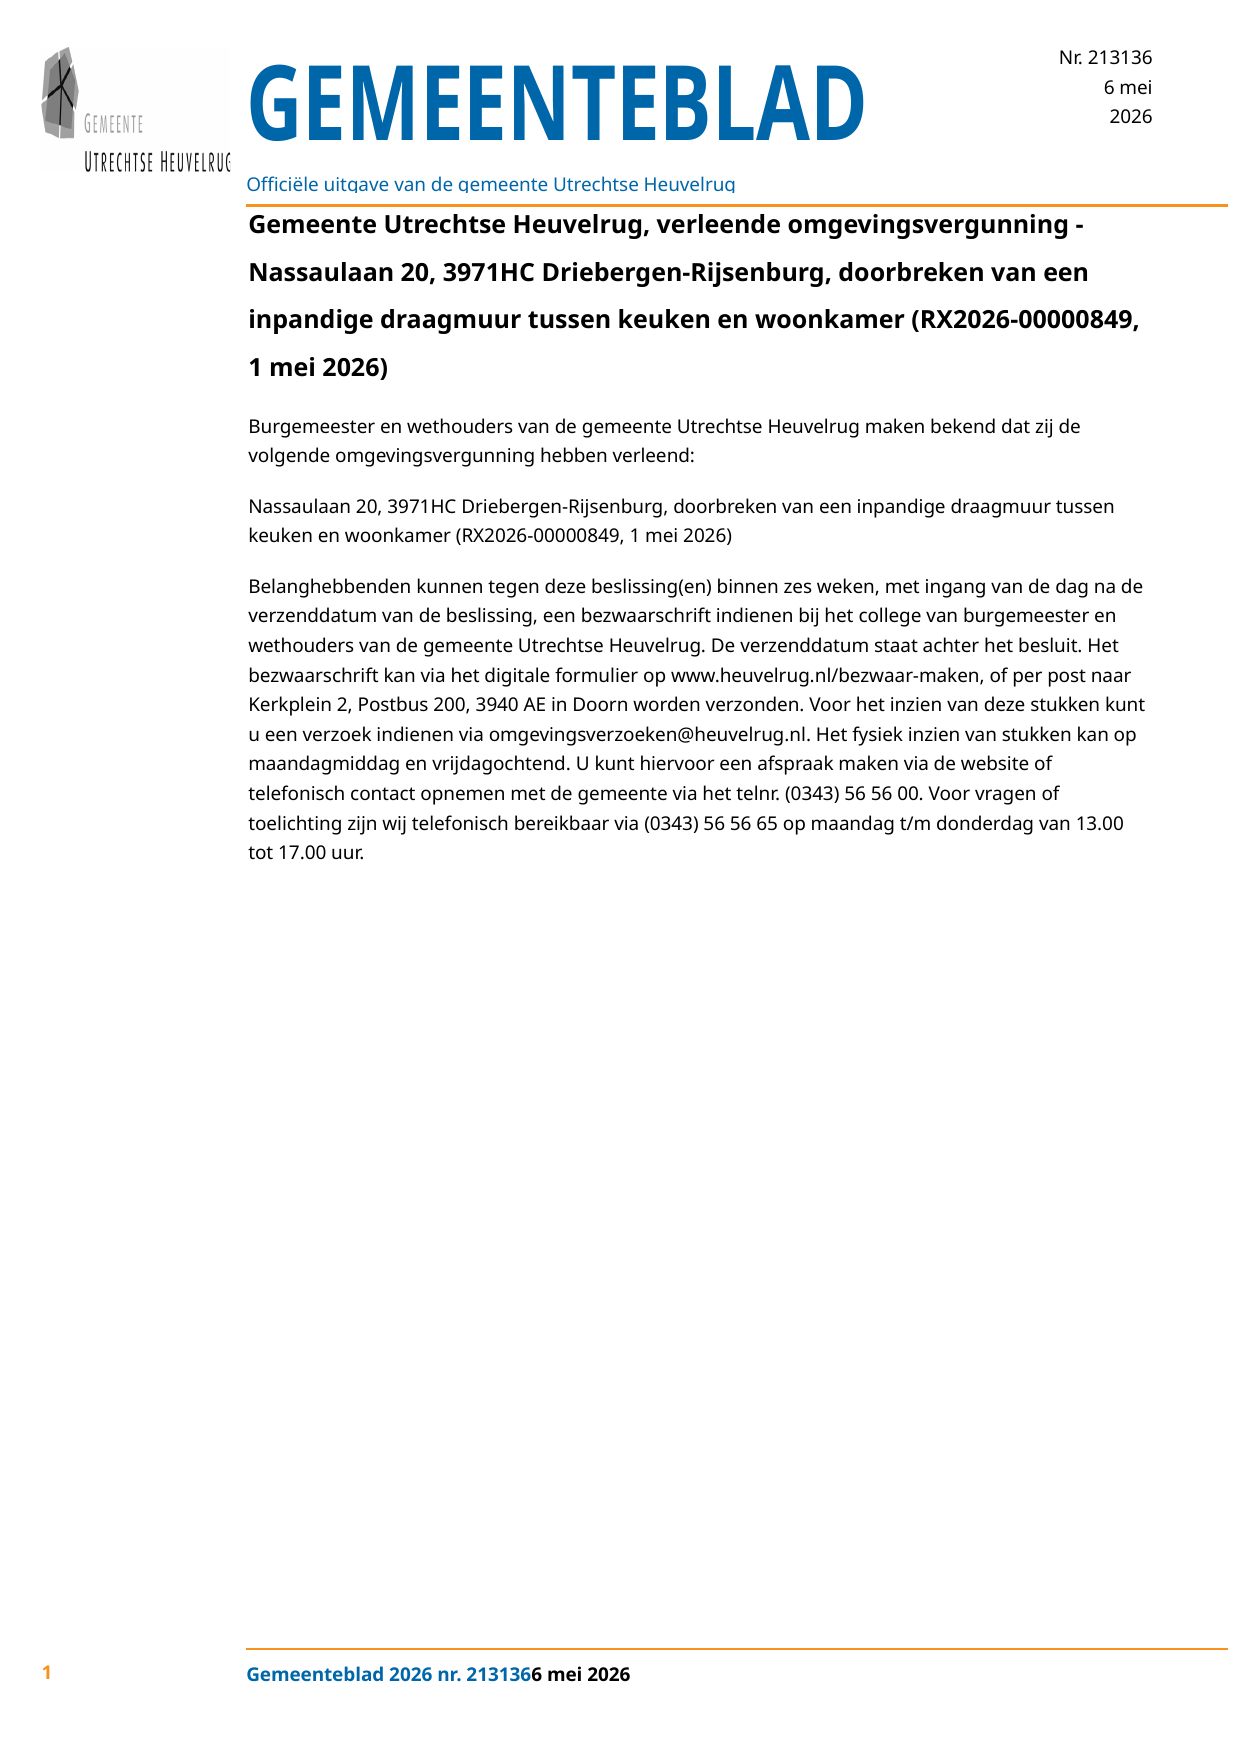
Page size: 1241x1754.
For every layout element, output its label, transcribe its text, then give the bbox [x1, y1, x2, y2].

picture [41, 47, 231, 172]
text Burgemeester en wethouders van de gemeente Utrechtse Heuvelrug maken bekend dat zij de volgende omgevingsvergunning hebben verleend: [248, 413, 1152, 468]
text Nassaulaan 20, 3971HC Driebergen-Rijsenburg, doorbreken van een inpandige draagmuur tussen keuken en woonkamer (RX2026-00000849, 1 mei 2026) [248, 493, 1152, 548]
text Gemeente Utrechtse Heuvelrug, verleende omgevingsvergunning - Nassaulaan 20, 3971HC Driebergen-Rijsenburg, doorbreken van een inpandige draagmuur tussen keuken en woonkamer (RX2026-00000849, 1 mei 2026) [248, 207, 1152, 384]
text Belanghebbenden kunnen tegen deze beslissing(en) binnen zes weken, met ingang van de dag na de verzenddatum van de beslissing, een bezwaarschrift indienen bij het college van burgemeester en wethouders van de gemeente Utrechtse Heuvelrug. De verzenddatum staat achter het besluit. Het bezwaarschrift kan via het digitale formulier op www.heuvelrug.nl/bezwaar-maken, of per post naar Kerkplein 2, Postbus 200, 3940 AE in Doorn worden verzonden. Voor het inzien van deze stukken kunt u een verzoek indienen via omgevingsverzoeken@heuvelrug.nl. Het fysiek inzien van stukken kan op maandagmiddag en vrijdagochtend. U kunt hiervoor een afspraak maken via de website of telefonisch contact opnemen met de gemeente via het telnr. (0343) 56 56 00. Voor vragen of toelichting zijn wij telefonisch bereikbaar via (0343) 56 56 65 op maandag t/m donderdag van 13.00 tot 17.00 uur. [248, 573, 1152, 865]
